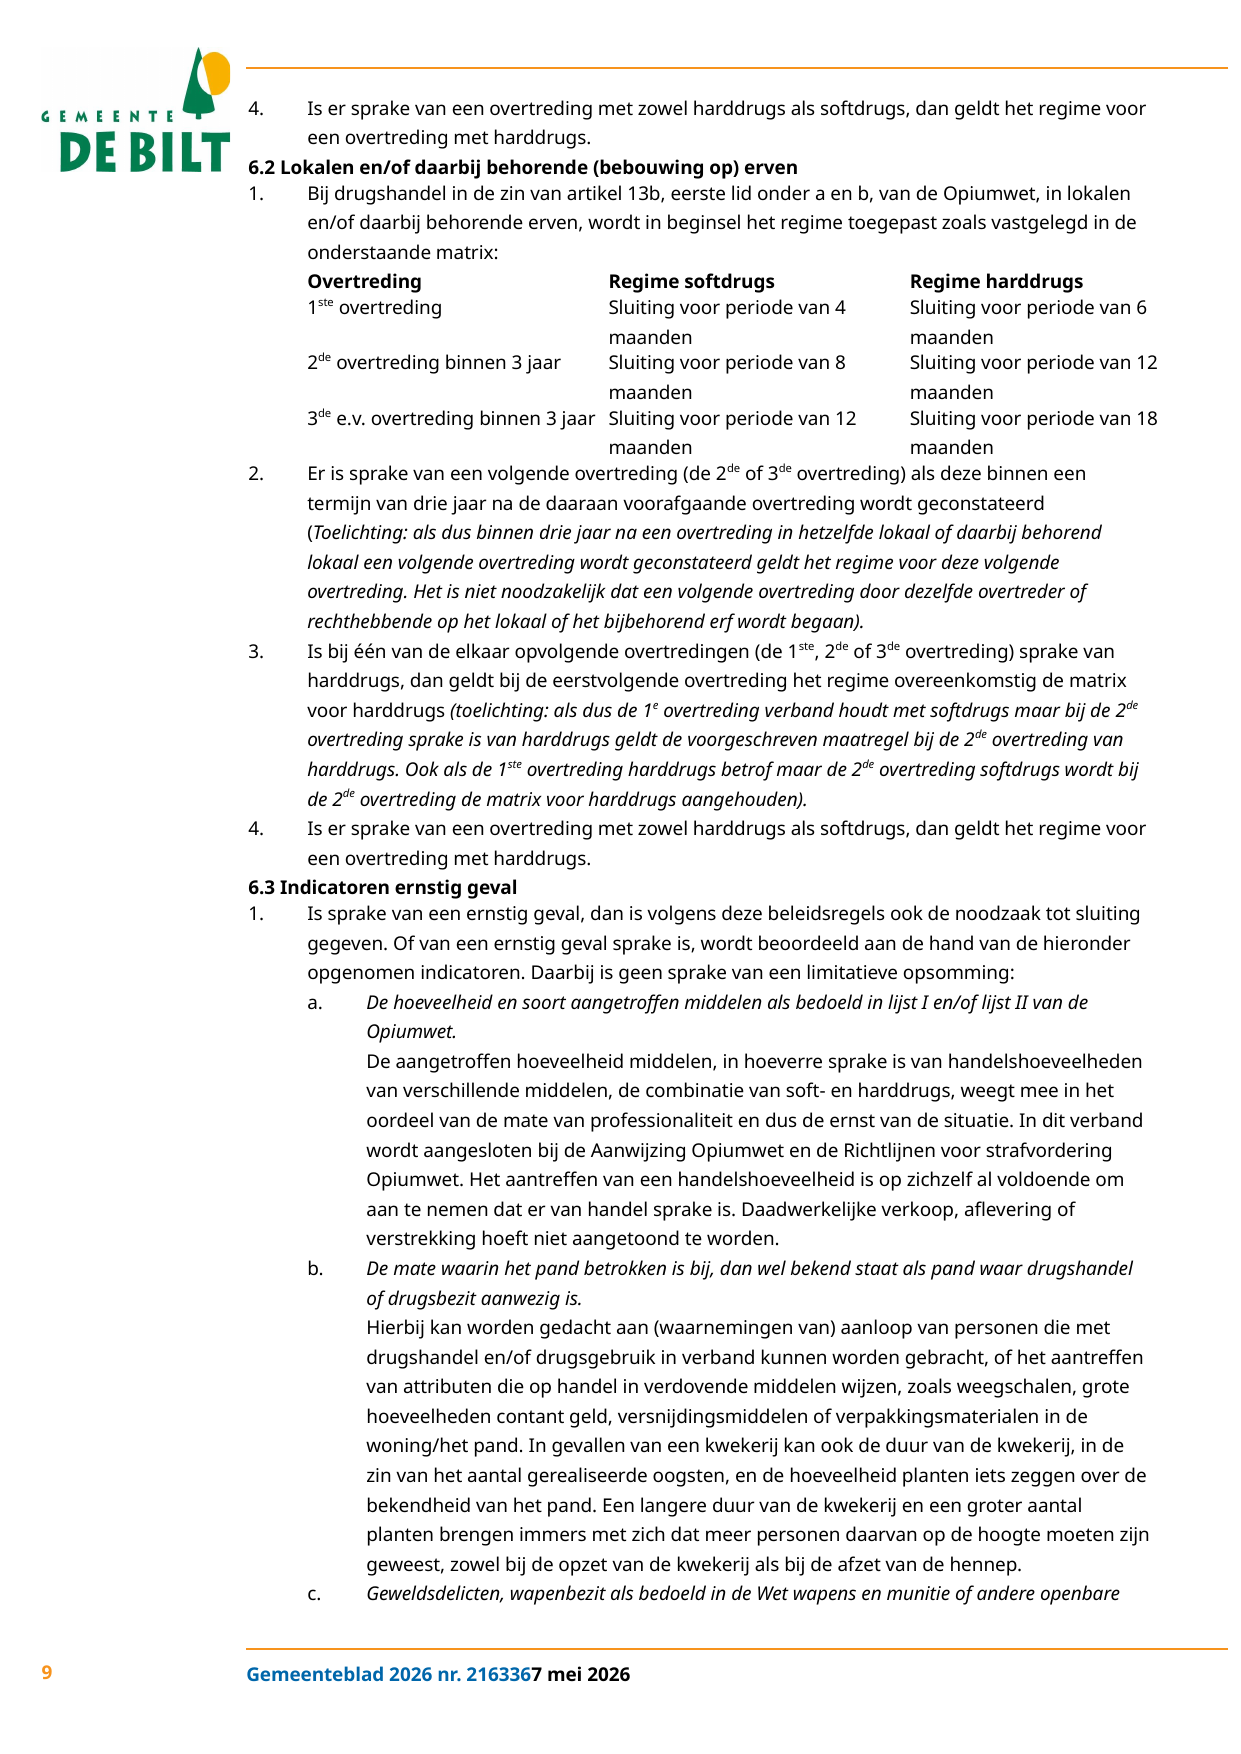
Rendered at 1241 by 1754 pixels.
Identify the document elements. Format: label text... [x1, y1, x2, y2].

table_header Overtreding [307, 269, 608, 294]
list Is er sprake van een overtreding met zowel harddrugs als softdrugs, dan geldt het regime voor een overtreding met harddrugs. [248, 815, 1152, 871]
table_cell Sluiting voor periode van 12 maanden [608, 405, 909, 460]
picture [41, 47, 231, 172]
list Is sprake van een ernstig geval, dan is volgens deze beleidsregels ook de noodzaak tot sluiting gegeven. Of van een ernstig geval sprake is, wordt beoordeeld aan de hand van de hieronder opgenomen indicatoren. Daarbij is geen sprake van een limitatieve opsomming: [248, 900, 1152, 985]
list Is er sprake van een overtreding met zowel harddrugs als softdrugs, dan geldt het regime voor een overtreding met harddrugs. [248, 95, 1152, 150]
text 6.3 Indicatoren ernstig geval [248, 874, 1152, 900]
list De hoeveelheid en soort aangetroffen middelen als bedoeld in lijst I en/of lijst II van de Opiumwet. [307, 989, 1152, 1044]
list De aangetroffen hoeveelheid middelen, in hoeverre sprake is van handelshoeveelheden van verschillende middelen, de combinatie van soft- en harddrugs, weegt mee in het oordeel van de mate van professionaliteit en dus de ernst van de situatie. In dit verband wordt aangesloten bij de Aanwijzing Opiumwet en de Richtlijnen voor strafvordering Opiumwet. Het aantreffen van een handelshoeveelheid is op zichzelf al voldoende om aan te nemen dat er van handel sprake is. Daadwerkelijke verkoop, aflevering of verstrekking hoeft niet aangetoond te worden. [307, 1048, 1152, 1251]
table_header Regime harddrugs [910, 269, 1211, 294]
table_cell Sluiting voor periode van 8 maanden [608, 350, 909, 405]
table_cell 1ste overtreding [307, 294, 608, 349]
table_cell Sluiting voor periode van 6 maanden [910, 294, 1211, 349]
list Geweldsdelicten, wapenbezit als bedoeld in de Wet wapens en munitie of andere openbare [307, 1581, 1152, 1606]
list Bij drugshandel in de zin van artikel 13b, eerste lid onder a en b, van de Opiumwet, in lokalen en/of daarbij behorende erven, wordt in beginsel het regime toegepast zoals vastgelegd in de onderstaande matrix: [248, 180, 1152, 264]
table_cell Sluiting voor periode van 12 maanden [910, 350, 1211, 405]
table_cell Sluiting voor periode van 4 maanden [608, 294, 909, 349]
table_cell 2de overtreding binnen 3 jaar [307, 350, 608, 405]
list Hierbij kan worden gedacht aan (waarnemingen van) aanloop van personen die met drugshandel en/of drugsgebruik in verband kunnen worden gebracht, of het aantreffen van attributen die op handel in verdovende middelen wijzen, zoals weegschalen, grote hoeveelheden contant geld, versnijdingsmiddelen of verpakkingsmaterialen in de woning/het pand. In gevallen van een kwekerij kan ook de duur van de kwekerij, in de zin van het aantal gerealiseerde oogsten, en de hoeveelheid planten iets zeggen over de bekendheid van het pand. Een langere duur van de kwekerij en een groter aantal planten brengen immers met zich dat meer personen daarvan op de hoogte moeten zijn geweest, zowel bij de opzet van de kwekerij als bij de afzet van de hennep. [307, 1314, 1152, 1577]
table_header Regime softdrugs [608, 269, 909, 294]
table_cell 3de e.v. overtreding binnen 3 jaar [307, 405, 608, 460]
table_cell Sluiting voor periode van 18 maanden [910, 405, 1211, 460]
text 6.2 Lokalen en/of daarbij behorende (bebouwing op) erven [248, 154, 1152, 180]
list Is bij één van de elkaar opvolgende overtredingen (de 1ste, 2de of 3de overtreding) sprake van harddrugs, dan geldt bij de eerstvolgende overtreding het regime overeenkomstig de matrix voor harddrugs (toelichting: als dus de 1e overtreding verband houdt met softdrugs maar bij de 2de overtreding sprake is van harddrugs geldt de voorgeschreven maatregel bij de 2de overtreding van harddrugs. Ook als de 1ste overtreding harddrugs betrof maar de 2de overtreding softdrugs wordt bij de 2de overtreding de matrix voor harddrugs aangehouden). [248, 638, 1152, 811]
list De mate waarin het pand betrokken is bij, dan wel bekend staat als pand waar drugshandel of drugsbezit aanwezig is. [307, 1255, 1152, 1311]
list Er is sprake van een volgende overtreding (de 2de of 3de overtreding) als deze binnen een termijn van drie jaar na de daaraan voorafgaande overtreding wordt geconstateerd (Toelichting: als dus binnen drie jaar na een overtreding in hetzelfde lokaal of daarbij behorend lokaal een volgende overtreding wordt geconstateerd geldt het regime voor deze volgende overtreding. Het is niet noodzakelijk dat een volgende overtreding door dezelfde overtreder of rechthebbende op het lokaal of het bijbehorend erf wordt begaan). [248, 460, 1152, 634]
